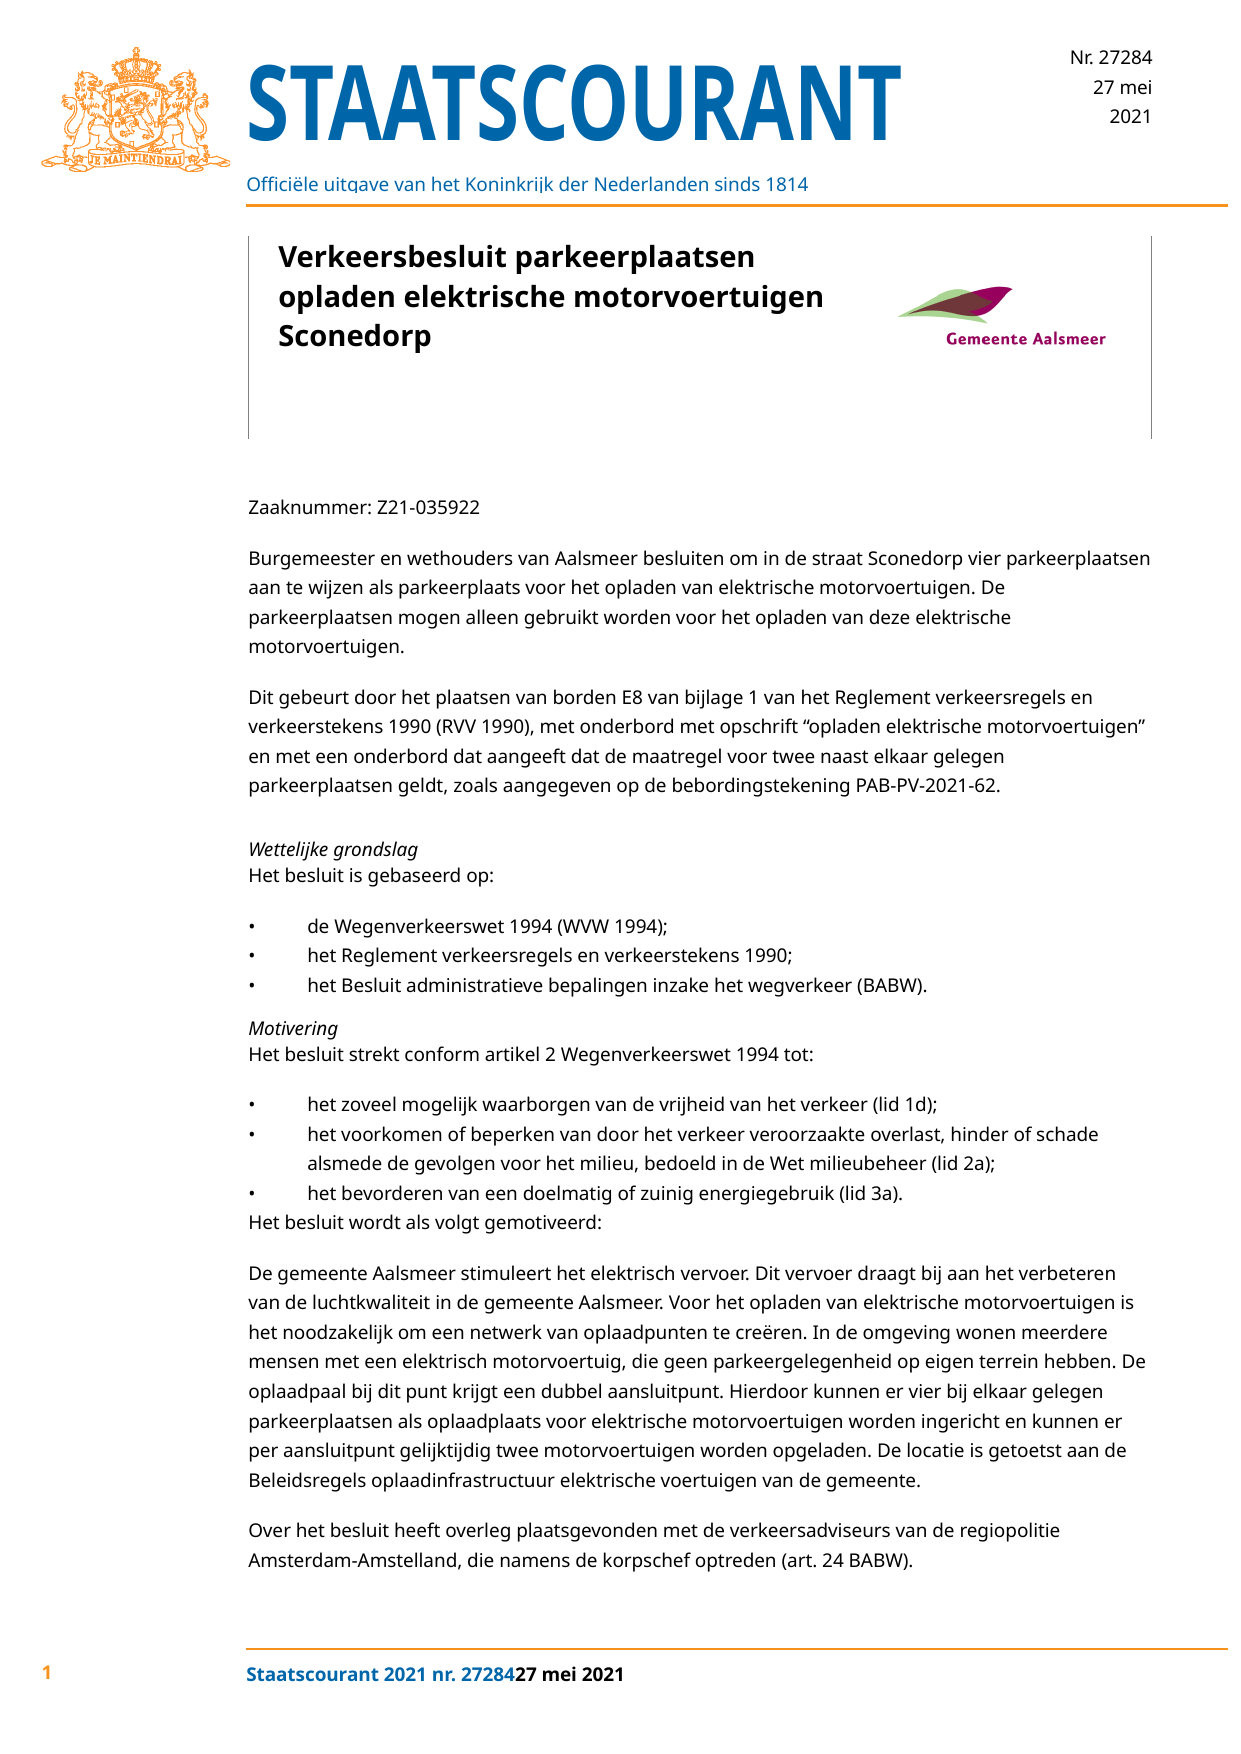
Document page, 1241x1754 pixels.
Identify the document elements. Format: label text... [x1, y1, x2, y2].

text Burgemeester en wethouders van Aalsmeer besluiten om in de straat Sconedorp vier parkeerplaatsen aan te wijzen als parkeerplaats voor het opladen van elektrische motorvoertuigen. De parkeerplaatsen mogen alleen gebruikt worden voor het opladen van deze elektrische motorvoertuigen. [248, 545, 1152, 659]
list het zoveel mogelijk waarborgen van de vrijheid van het verkeer (lid 1d); [248, 1091, 1152, 1117]
table_header [850, 236, 882, 413]
table_header [1119, 236, 1151, 413]
text Wettelijke grondslag [248, 837, 1152, 862]
picture [41, 47, 231, 172]
table_header [850, 414, 1151, 439]
list het voorkomen of beperken van door het verkeer veroorzaakte overlast, hinder of schade alsmede de gevolgen voor het milieu, bedoeld in de Wet milieubeheer (lid 2a); [248, 1121, 1152, 1176]
list de Wegenverkeerswet 1994 (WVW 1994); [248, 913, 1152, 938]
text Het besluit is gebaseerd op: [248, 862, 1152, 888]
text De gemeente Aalsmeer stimuleert het elektrisch vervoer. Dit vervoer draagt bij aan het verbeteren van de luchtkwaliteit in de gemeente Aalsmeer. Voor het opladen van elektrische motorvoertuigen is het noodzakelijk om een netwerk van oplaadpunten te creëren. In de omgeving wonen meerdere mensen met een elektrisch motorvoertuig, die geen parkeergelegenheid op eigen terrein hebben. De oplaadpaal bij dit punt krijgt een dubbel aansluitpunt. Hierdoor kunnen er vier bij elkaar gelegen parkeerplaatsen als oplaadplaats voor elektrische motorvoertuigen worden ingericht en kunnen er per aansluitpunt gelijktijdig twee motorvoertuigen worden opgeladen. De locatie is getoetst aan de Beleidsregels oplaadinfrastructuur elektrische voertuigen van de gemeente. [248, 1260, 1152, 1493]
list het Besluit administratieve bepalingen inzake het wegverkeer (BABW). [248, 972, 1152, 998]
picture [882, 236, 1119, 414]
list het Reglement verkeersregels en verkeerstekens 1990; [248, 942, 1152, 968]
text Motivering [248, 1015, 1152, 1041]
text Het besluit wordt als volgt gemotiveerd: [248, 1209, 1152, 1235]
text Dit gebeurt door het plaatsen van borden E8 van bijlage 1 van het Reglement verkeersregels en verkeerstekens 1990 (RVV 1990), met onderbord met opschrift “opladen elektrische motorvoertuigen” en met een onderbord dat aangeeft dat de maatregel voor twee naast elkaar gelegen parkeerplaatsen geldt, zoals aangegeven op de bebordingstekening PAB-PV-2021-62. [248, 684, 1152, 798]
text Het besluit strekt conform artikel 2 Wegenverkeerswet 1994 tot: [248, 1041, 1152, 1067]
text Zaaknummer: Z21-035922 [248, 494, 1152, 520]
table_header Verkeersbesluit parkeerplaatsen opladen elektrische motorvoertuigen Sconedorp [249, 236, 850, 439]
list het bevorderen van een doelmatig of zuinig energiegebruik (lid 3a). [248, 1180, 1152, 1206]
text Over het besluit heeft overleg plaatsgevonden met de verkeersadviseurs van de regiopolitie Amsterdam-Amstelland, die namens de korpschef optreden (art. 24 BABW). [248, 1517, 1152, 1573]
